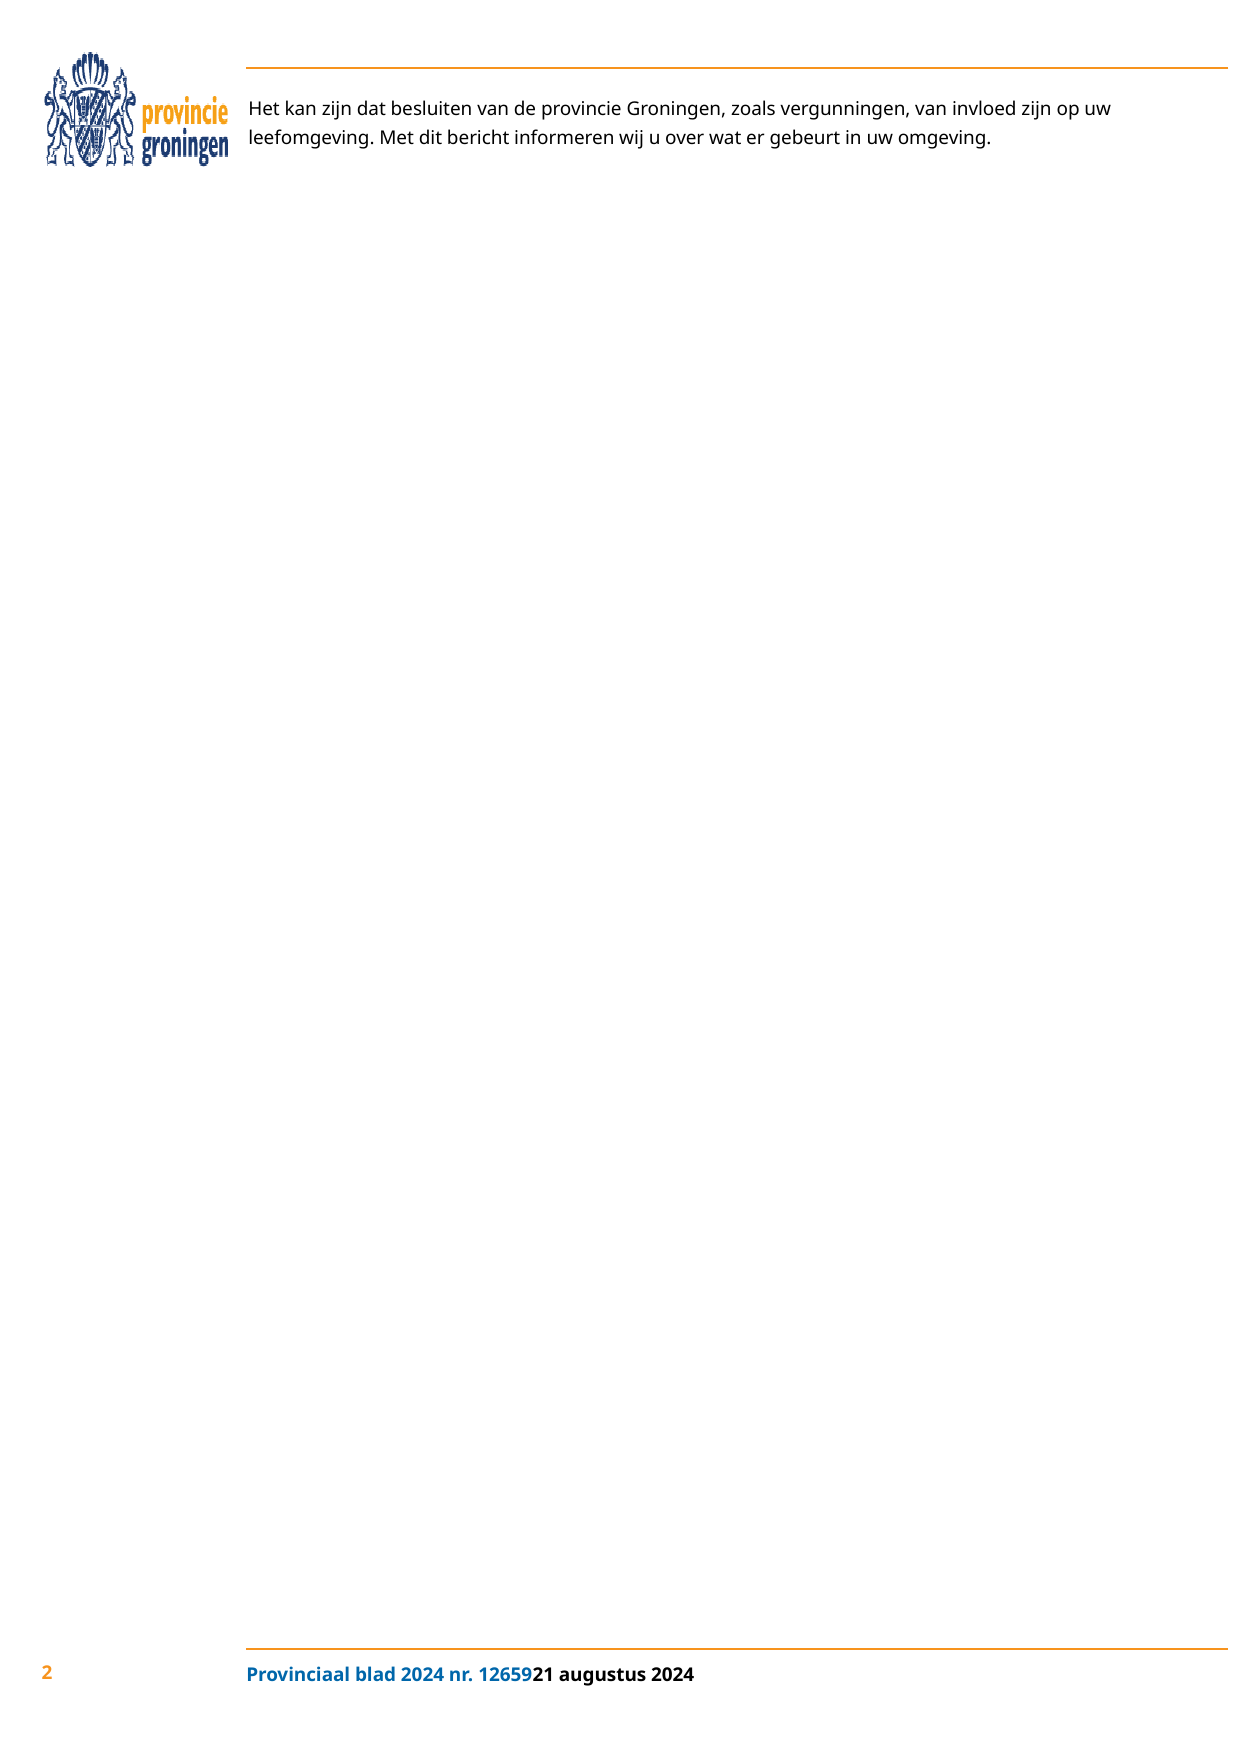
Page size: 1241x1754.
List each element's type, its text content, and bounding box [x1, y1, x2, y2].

picture [41, 47, 231, 172]
text Het kan zijn dat besluiten van de provincie Groningen, zoals vergunningen, van invloed zijn op uw leefomgeving. Met dit bericht informeren wij u over wat er gebeurt in uw omgeving. [248, 95, 1152, 150]
